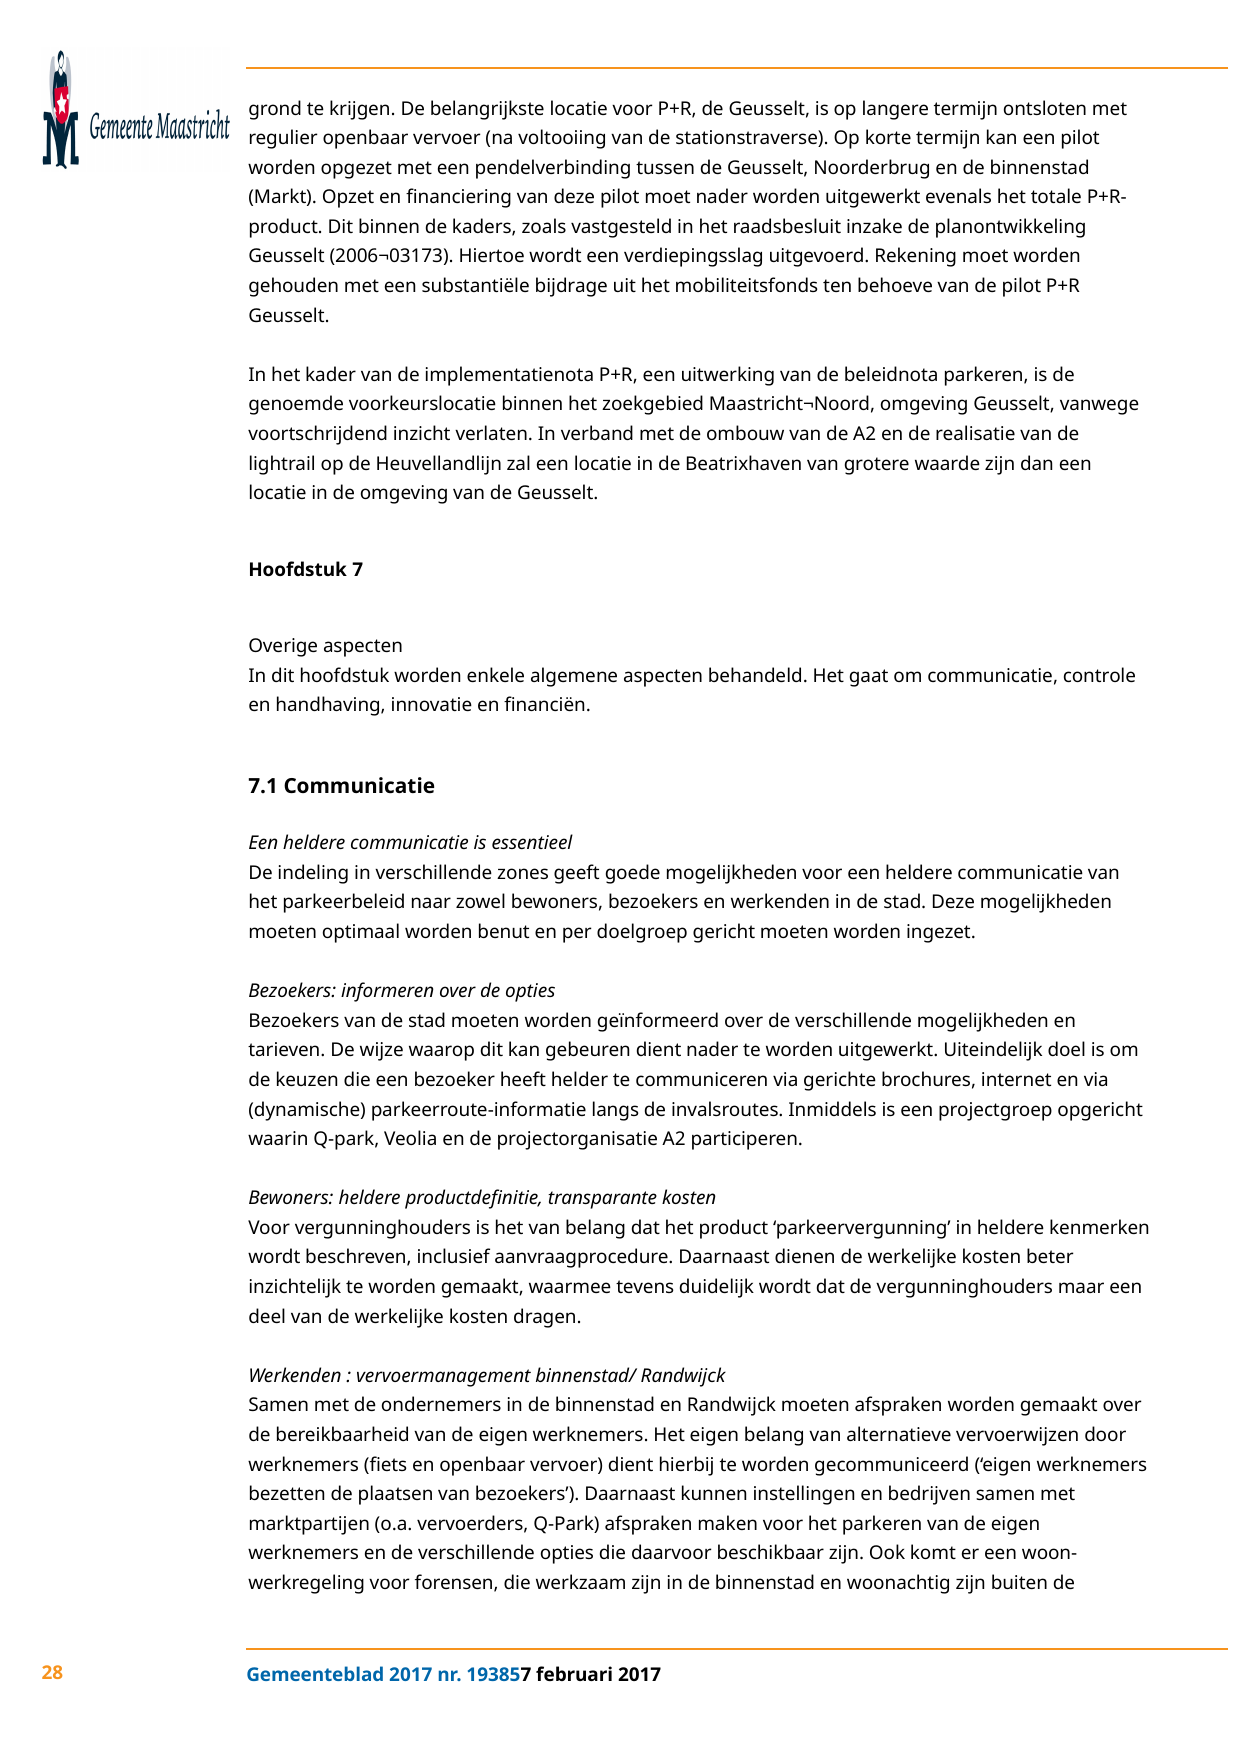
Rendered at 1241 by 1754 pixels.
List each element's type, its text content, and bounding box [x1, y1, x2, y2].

text Bezoekers: informeren over de opties [248, 977, 1152, 1003]
picture [41, 47, 231, 172]
text Samen met de ondernemers in de binnenstad en Randwijck moeten afspraken worden gemaakt over de bereikbaarheid van de eigen werknemers. Het eigen belang van alternatieve vervoerwijzen door werknemers (fiets en openbaar vervoer) dient hierbij te worden gecommuniceerd (‘eigen werknemers bezetten de plaatsen van bezoekers’). Daarnaast kunnen instellingen en bedrijven samen met marktpartijen (o.a. vervoerders, Q-Park) afspraken maken voor het parkeren van de eigen werknemers en de verschillende opties die daarvoor beschikbaar zijn. Ook komt er een woon-werkregeling voor forensen, die werkzaam zijn in de binnenstad en woonachtig zijn buiten de [248, 1392, 1152, 1595]
text Werkenden : vervoermanagement binnenstad/ Randwijck [248, 1362, 1152, 1388]
text Bezoekers van de stad moeten worden geïnformeerd over de verschillende mogelijkheden en tarieven. De wijze waarop dit kan gebeuren dient nader te worden uitgewerkt. Uiteindelijk doel is om de keuzen die een bezoeker heeft helder te communiceren via gerichte brochures, internet en via (dynamische) parkeerroute-informatie langs de invalsroutes. Inmiddels is een projectgroep opgericht waarin Q-park, Veolia en de projectorganisatie A2 participeren. [248, 1007, 1152, 1151]
text 7.1 Communicatie [248, 771, 1152, 800]
text Voor vergunninghouders is het van belang dat het product ‘parkeervergunning’ in heldere kenmerken wordt beschreven, inclusief aanvraagprocedure. Daarnaast dienen de werkelijke kosten beter inzichtelijk te worden gemaakt, waarmee tevens duidelijk wordt dat de vergunninghouders maar een deel van de werkelijke kosten dragen. [248, 1214, 1152, 1328]
text Bewoners: heldere productdefinitie, transparante kosten [248, 1184, 1152, 1210]
text In dit hoofdstuk worden enkele algemene aspecten behandeld. Het gaat om communicatie, controle en handhaving, innovatie en financiën. [248, 662, 1152, 717]
text In het kader van de implementatienota P+R, een uitwerking van de beleidnota parkeren, is de genoemde voorkeurslocatie binnen het zoekgebied Maastricht¬Noord, omgeving Geusselt, vanwege voortschrijdend inzicht verlaten. In verband met de ombouw van de A2 en de realisatie van de lightrail op de Heuvellandlijn zal een locatie in de Beatrixhaven van grotere waarde zijn dan een locatie in de omgeving van de Geusselt. [248, 361, 1152, 505]
text Een heldere communicatie is essentieel [248, 829, 1152, 855]
text Overige aspecten [248, 632, 1152, 658]
text Hoofdstuk 7 [248, 554, 1152, 583]
text grond te krijgen. De belangrijkste locatie voor P+R, de Geusselt, is op langere termijn ontsloten met regulier openbaar vervoer (na voltooiing van de stationstraverse). Op korte termijn kan een pilot worden opgezet met een pendelverbinding tussen de Geusselt, Noorderbrug en de binnenstad (Markt). Opzet en financiering van deze pilot moet nader worden uitgewerkt evenals het totale P+R-product. Dit binnen de kaders, zoals vastgesteld in het raadsbesluit inzake de planontwikkeling Geusselt (2006¬03173). Hiertoe wordt een verdiepingsslag uitgevoerd. Rekening moet worden gehouden met een substantiële bijdrage uit het mobiliteitsfonds ten behoeve van de pilot P+R Geusselt. [248, 95, 1152, 328]
text De indeling in verschillende zones geeft goede mogelijkheden voor een heldere communicatie van het parkeerbeleid naar zowel bewoners, bezoekers en werkenden in de stad. Deze mogelijkheden moeten optimaal worden benut en per doelgroep gericht moeten worden ingezet. [248, 859, 1152, 944]
